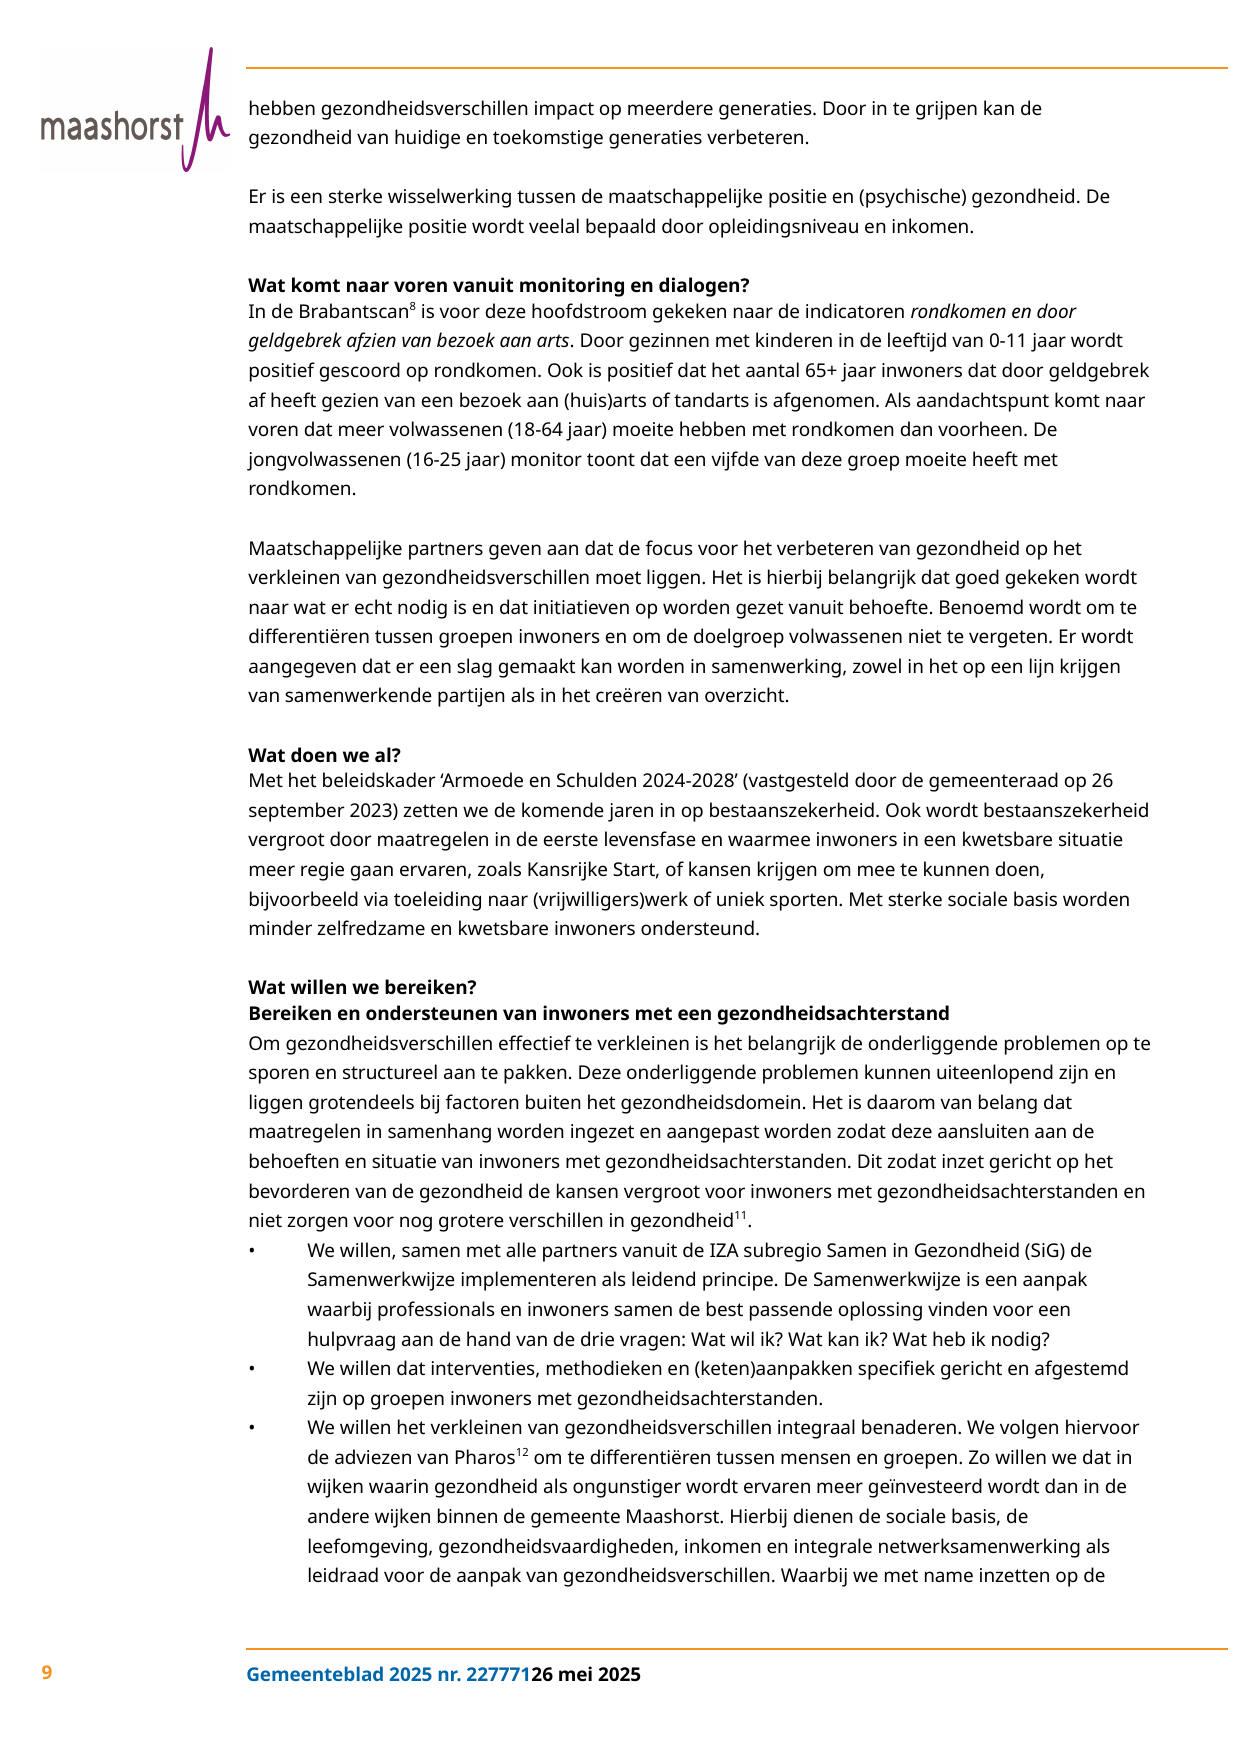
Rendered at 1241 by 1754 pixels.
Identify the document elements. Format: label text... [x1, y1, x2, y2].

text In de Brabantscan8 is voor deze hoofdstroom gekeken naar de indicatoren rondkomen en door geldgebrek afzien van bezoek aan arts. Door gezinnen met kinderen in de leeftijd van 0-11 jaar wordt positief gescoord op rondkomen. Ook is positief dat het aantal 65+ jaar inwoners dat door geldgebrek af heeft gezien van een bezoek aan (huis)arts of tandarts is afgenomen. Als aandachtspunt komt naar voren dat meer volwassenen (18-64 jaar) moeite hebben met rondkomen dan voorheen. De jongvolwassenen (16-25 jaar) monitor toont dat een vijfde van deze groep moeite heeft met rondkomen. [248, 298, 1152, 501]
list We willen dat interventies, methodieken en (keten)aanpakken specifiek gericht en afgestemd zijn op groepen inwoners met gezondheidsachterstanden. [248, 1355, 1152, 1411]
text Er is een sterke wisselwerking tussen de maatschappelijke positie en (psychische) gezondheid. De maatschappelijke positie wordt veelal bepaald door opleidingsniveau en inkomen. [248, 183, 1152, 239]
text Maatschappelijke partners geven aan dat de focus voor het verbeteren van gezondheid op het verkleinen van gezondheidsverschillen moet liggen. Het is hierbij belangrijk dat goed gekeken wordt naar wat er echt nodig is en dat initiatieven op worden gezet vanuit behoefte. Benoemd wordt om te differentiëren tussen groepen inwoners en om de doelgroep volwassenen niet te vergeten. Er wordt aangegeven dat er een slag gemaakt kan worden in samenwerking, zowel in het op een lijn krijgen van samenwerkende partijen als in het creëren van overzicht. [248, 535, 1152, 708]
text Bereiken en ondersteunen van inwoners met een gezondheidsachterstand [248, 1000, 1152, 1026]
picture [41, 47, 231, 172]
list We willen, samen met alle partners vanuit de IZA subregio Samen in Gezondheid (SiG) de Samenwerkwijze implementeren als leidend principe. De Samenwerkwijze is een aanpak waarbij professionals en inwoners samen de best passende oplossing vinden voor een hulpvraag aan de hand van de drie vragen: Wat wil ik? Wat kan ik? Wat heb ik nodig? [248, 1237, 1152, 1351]
text Wat komt naar voren vanuit monitoring en dialogen? [248, 272, 1152, 298]
text hebben gezondheidsverschillen impact op meerdere generaties. Door in te grijpen kan de gezondheid van huidige en toekomstige generaties verbeteren. [248, 95, 1152, 150]
text Wat willen we bereiken? [248, 974, 1152, 1000]
list We willen het verkleinen van gezondheidsverschillen integraal benaderen. We volgen hiervoor de adviezen van Pharos12 om te differentiëren tussen mensen en groepen. Zo willen we dat in wijken waarin gezondheid als ongunstiger wordt ervaren meer geïnvesteerd wordt dan in de andere wijken binnen de gemeente Maashorst. Hierbij dienen de sociale basis, de leefomgeving, gezondheidsvaardigheden, inkomen en integrale netwerksamenwerking als leidraad voor de aanpak van gezondheidsverschillen. Waarbij we met name inzetten op de [248, 1414, 1152, 1588]
text Met het beleidskader ‘Armoede en Schulden 2024-2028’ (vastgesteld door de gemeenteraad op 26 september 2023) zetten we de komende jaren in op bestaanszekerheid. Ook wordt bestaanszekerheid vergroot door maatregelen in de eerste levensfase en waarmee inwoners in een kwetsbare situatie meer regie gaan ervaren, zoals Kansrijke Start, of kansen krijgen om mee te kunnen doen, bijvoorbeeld via toeleiding naar (vrijwilligers)werk of uniek sporten. Met sterke sociale basis worden minder zelfredzame en kwetsbare inwoners ondersteund. [248, 767, 1152, 941]
text Om gezondheidsverschillen effectief te verkleinen is het belangrijk de onderliggende problemen op te sporen en structureel aan te pakken. Deze onderliggende problemen kunnen uiteenlopend zijn en liggen grotendeels bij factoren buiten het gezondheidsdomein. Het is daarom van belang dat maatregelen in samenhang worden ingezet en aangepast worden zodat deze aansluiten aan de behoeften en situatie van inwoners met gezondheidsachterstanden. Dit zodat inzet gericht op het bevorderen van de gezondheid de kansen vergroot voor inwoners met gezondheidsachterstanden en niet zorgen voor nog grotere verschillen in gezondheid11. [248, 1030, 1152, 1233]
text Wat doen we al? [248, 742, 1152, 767]
